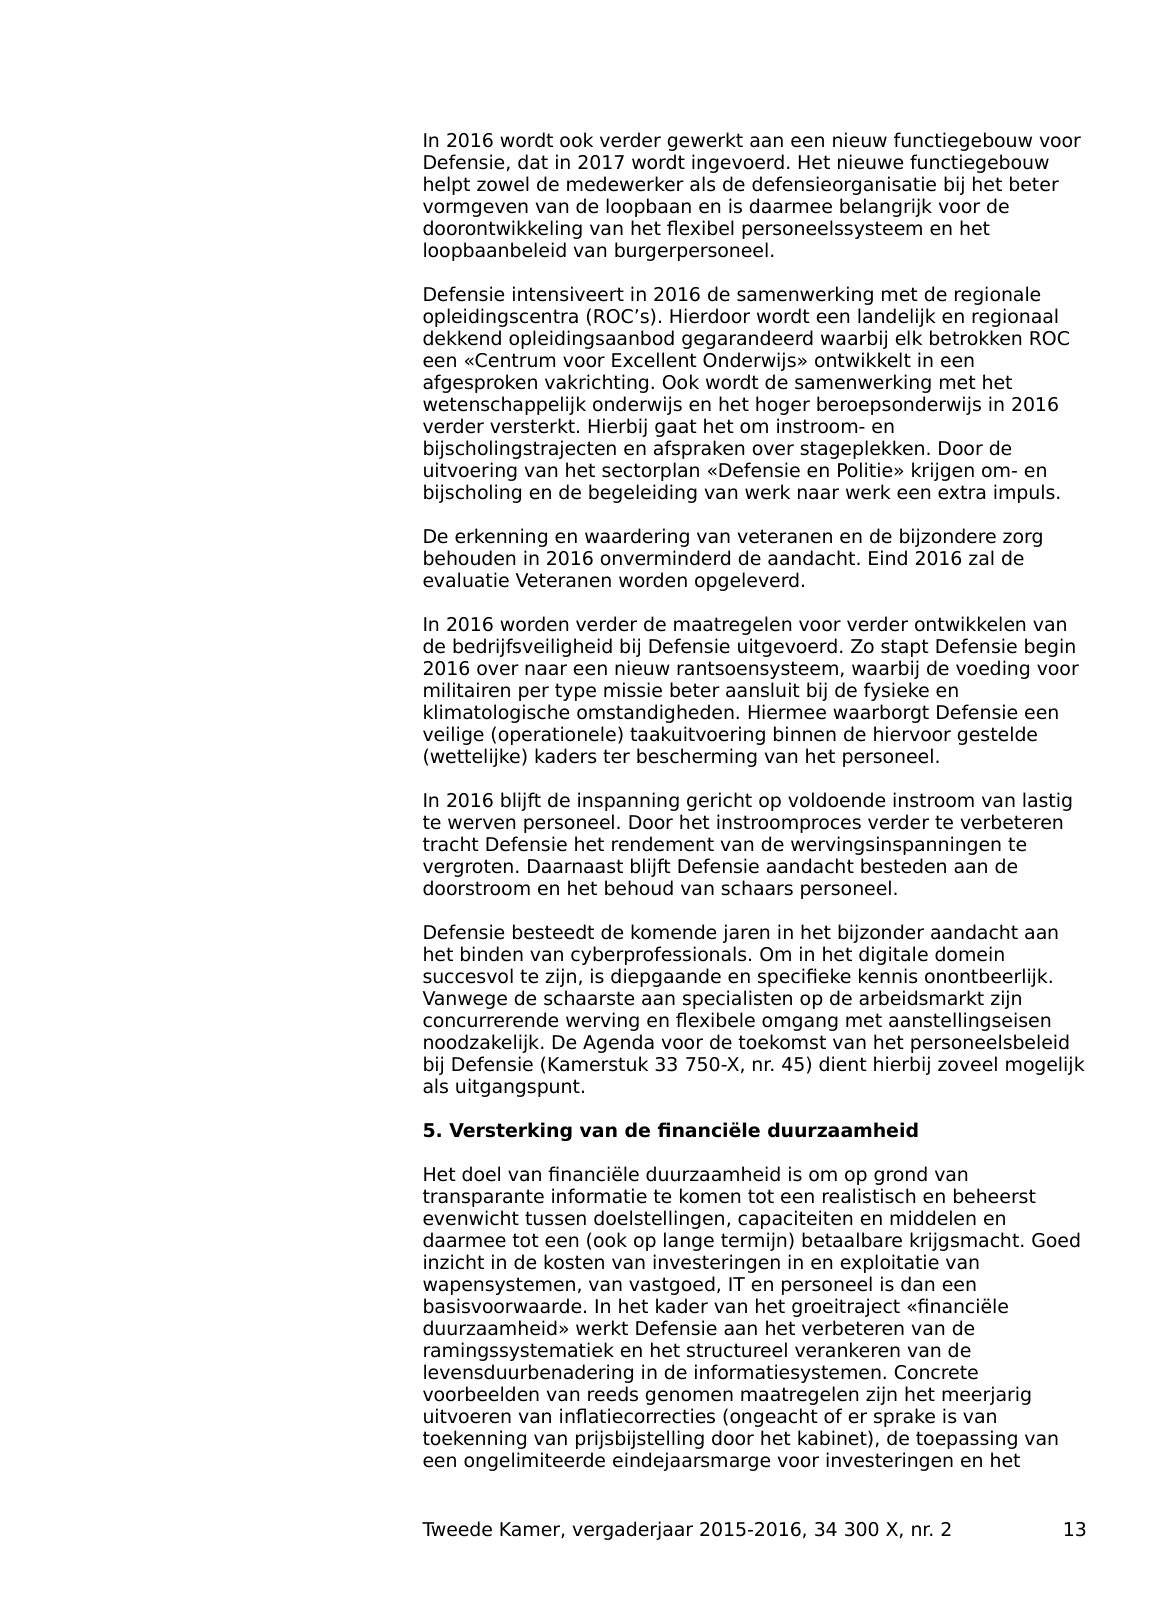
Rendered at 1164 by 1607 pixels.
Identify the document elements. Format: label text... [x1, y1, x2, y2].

text De erkenning en waardering van veteranen en de bijzondere zorg behouden in 2016 onverminderd de aandacht. Eind 2016 zal de evaluatie Veteranen worden opgeleverd. [422, 526, 1087, 592]
text In 2016 blijft de inspanning gericht op voldoende instroom van lastig te werven personeel. Door het instroomproces verder te verbeteren tracht Defensie het rendement van de wervingsinspanningen te vergroten. Daarnaast blijft Defensie aandacht besteden aan de doorstroom en het behoud van schaars personeel. [422, 790, 1087, 900]
subtitle 5. Versterking van de financiële duurzaamheid [422, 1120, 1087, 1142]
text Defensie intensiveert in 2016 de samenwerking met de regionale opleidingscentra (ROC’s). Hierdoor wordt een landelijk en regionaal dekkend opleidingsaanbod gegarandeerd waarbij elk betrokken ROC een «Centrum voor Excellent Onderwijs» ontwikkelt in een afgesproken vakrichting. Ook wordt de samenwerking met het wetenschappelijk onderwijs en het hoger beroepsonderwijs in 2016 verder versterkt. Hierbij gaat het om instroom- en bijscholingstrajecten en afspraken over stageplekken. Door de uitvoering van het sectorplan «Defensie en Politie» krijgen om- en bijscholing en de begeleiding van werk naar werk een extra impuls. [422, 284, 1087, 504]
text In 2016 wordt ook verder gewerkt aan een nieuw functiegebouw voor Defensie, dat in 2017 wordt ingevoerd. Het nieuwe functiegebouw helpt zowel de medewerker als de defensieorganisatie bij het beter vormgeven van de loopbaan en is daarmee belangrijk voor de doorontwikkeling van het flexibel personeelssysteem en het loopbaanbeleid van burgerpersoneel. [422, 130, 1087, 262]
text Defensie besteedt de komende jaren in het bijzonder aandacht aan het binden van cyberprofessionals. Om in het digitale domein succesvol te zijn, is diepgaande en specifieke kennis onontbeerlijk. Vanwege de schaarste aan specialisten op de arbeidsmarkt zijn concurrerende werving en flexibele omgang met aanstellingseisen noodzakelijk. De Agenda voor de toekomst van het personeelsbeleid bij Defensie (Kamerstuk 33 750-X, nr. 45) dient hierbij zoveel mogelijk als uitgangspunt. [422, 922, 1087, 1098]
text In 2016 worden verder de maatregelen voor verder ontwikkelen van de bedrijfsveiligheid bij Defensie uitgevoerd. Zo stapt Defensie begin 2016 over naar een nieuw rantsoensysteem, waarbij de voeding voor militairen per type missie beter aansluit bij de fysieke en klimatologische omstandigheden. Hiermee waarborgt Defensie een veilige (operationele) taakuitvoering binnen de hiervoor gestelde (wettelijke) kaders ter bescherming van het personeel. [422, 614, 1087, 768]
text Het doel van financiële duurzaamheid is om op grond van transparante informatie te komen tot een realistisch en beheerst evenwicht tussen doelstellingen, capaciteiten en middelen en daarmee tot een (ook op lange termijn) betaalbare krijgsmacht. Goed inzicht in de kosten van investeringen in en exploitatie van wapensystemen, van vastgoed, IT en personeel is dan een basisvoorwaarde. In het kader van het groeitraject «financiële duurzaamheid» werkt Defensie aan het verbeteren van de ramingssystematiek en het structureel verankeren van de levensduurbenadering in de informatiesystemen. Concrete voorbeelden van reeds genomen maatregelen zijn het meerjarig uitvoeren van inflatiecorrecties (ongeacht of er sprake is van toekenning van prijsbijstelling door het kabinet), de toepassing van een ongelimiteerde eindejaarsmarge voor investeringen en het [422, 1164, 1087, 1472]
